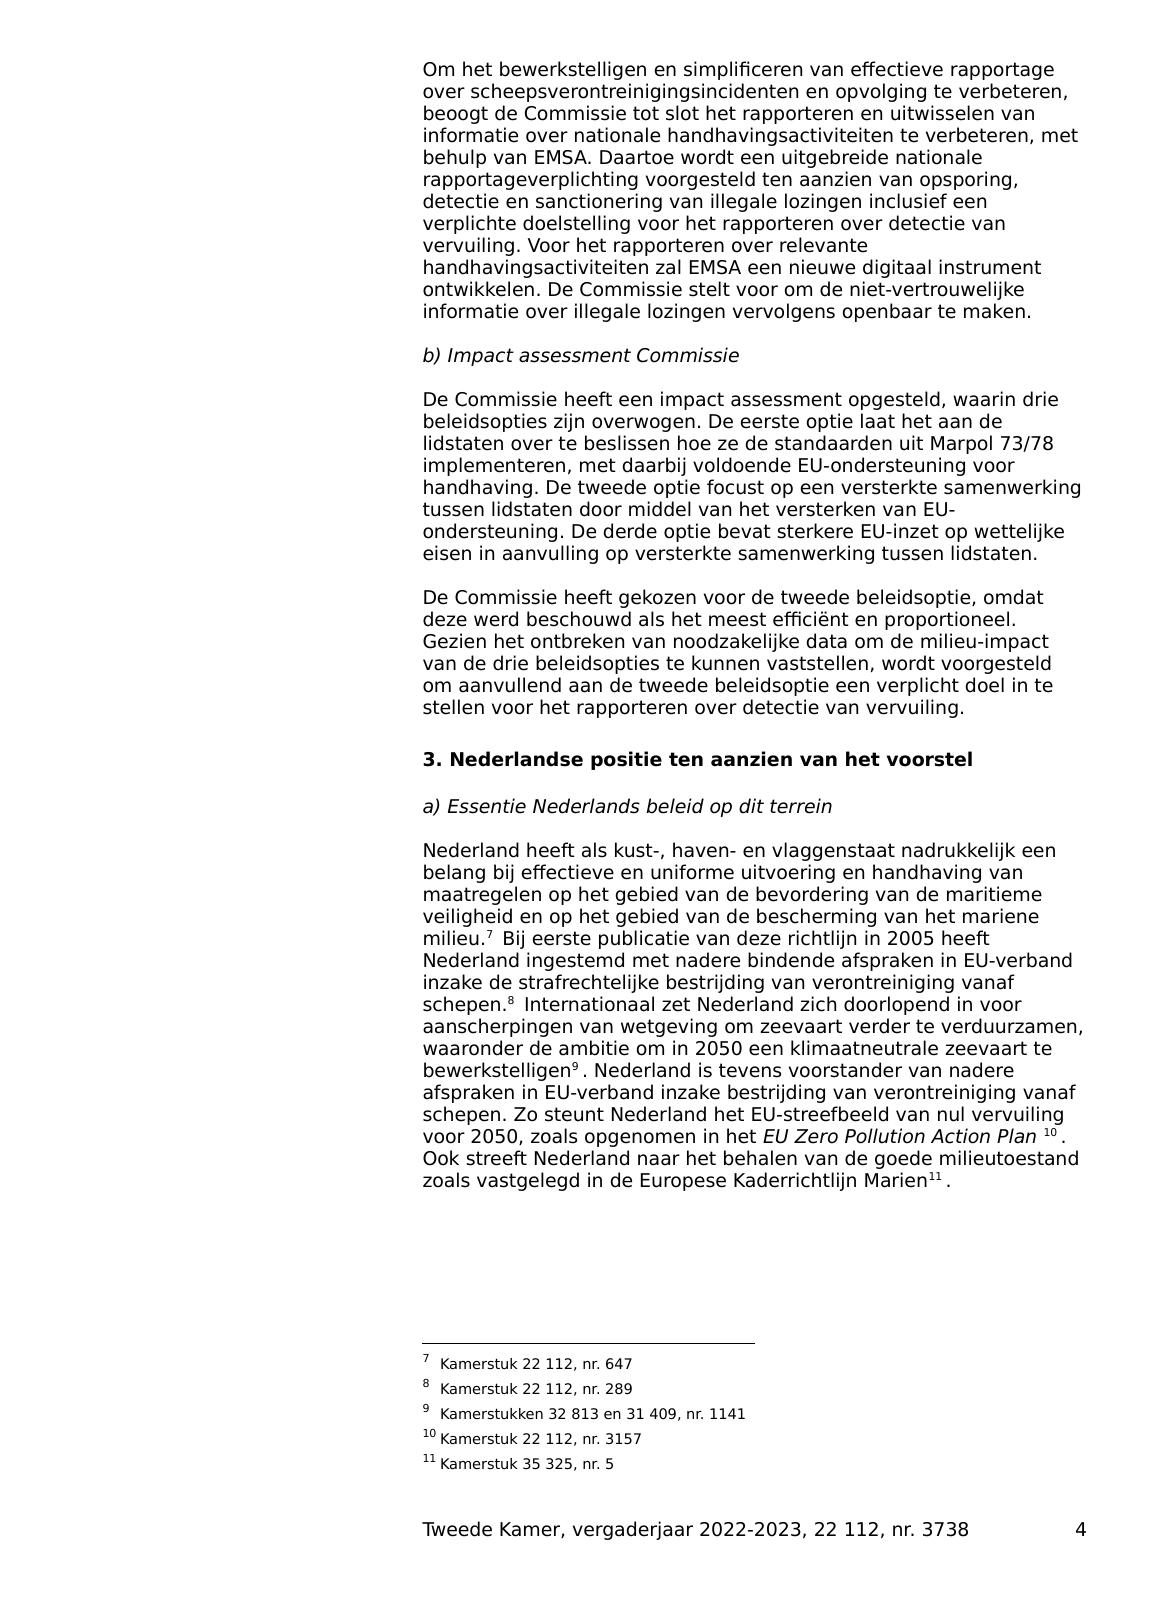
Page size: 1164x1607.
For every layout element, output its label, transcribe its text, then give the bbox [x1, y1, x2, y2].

subtitle a) Essentie Nederlands beleid op dit terrein [422, 796, 1087, 818]
text Nederland heeft als kust-, haven- en vlaggenstaat nadrukkelijk een belang bij effectieve en uniforme uitvoering en handhaving van maatregelen op het gebied van de bevordering van de maritieme veiligheid en op het gebied van de bescherming van het mariene milieu. Bij eerste publicatie van deze richtlijn in 2005 heeft Nederland ingestemd met nadere bindende afspraken in EU-verband inzake de strafrechtelijke bestrijding van verontreiniging vanaf schepen. Internationaal zet Nederland zich doorlopend in voor aanscherpingen van wetgeving om zeevaart verder te verduurzamen, waaronder de ambitie om in 2050 een klimaatneutrale zeevaart te bewerkstelligen. Nederland is tevens voorstander van nadere afspraken in EU-verband inzake bestrijding van verontreiniging vanaf schepen. Zo steunt Nederland het EU-streefbeeld van nul vervuiling voor 2050, zoals opgenomen in het EU Zero Pollution Action Plan . Ook streeft Nederland naar het behalen van de goede milieutoestand zoals vastgelegd in de Europese Kaderrichtlijn Marien. [422, 840, 1087, 1192]
text De Commissie heeft gekozen voor de tweede beleidsoptie, omdat deze werd beschouwd als het meest efficiënt en proportioneel. Gezien het ontbreken van noodzakelijke data om de milieu-impact van de drie beleidsopties te kunnen vaststellen, wordt voorgesteld om aanvullend aan de tweede beleidsoptie een verplicht doel in te stellen voor het rapporteren over detectie van vervuiling. [422, 587, 1087, 719]
subtitle 3. Nederlandse positie ten aanzien van het voorstel [422, 749, 1087, 771]
text Kamerstuk 22 112, nr. 289 [422, 1377, 1087, 1399]
subtitle b) Impact assessment Commissie [422, 345, 1087, 367]
text De Commissie heeft een impact assessment opgesteld, waarin drie beleidsopties zijn overwogen. De eerste optie laat het aan de lidstaten over te beslissen hoe ze de standaarden uit Marpol 73/78 implementeren, met daarbij voldoende EU-ondersteuning voor handhaving. De tweede optie focust op een versterkte samenwerking tussen lidstaten door middel van het versterken van EU-ondersteuning. De derde optie bevat sterkere EU-inzet op wettelijke eisen in aanvulling op versterkte samenwerking tussen lidstaten. [422, 389, 1087, 565]
text Kamerstuk 22 112, nr. 647 [422, 1352, 1087, 1374]
text Kamerstuk 22 112, nr. 3157 [422, 1427, 1087, 1449]
text Kamerstuk 35 325, nr. 5 [422, 1452, 1087, 1474]
text Kamerstukken 32 813 en 31 409, nr. 1141 [422, 1402, 1087, 1424]
text Om het bewerkstelligen en simplificeren van effectieve rapportage over scheepsverontreinigingsincidenten en opvolging te verbeteren, beoogt de Commissie tot slot het rapporteren en uitwisselen van informatie over nationale handhavingsactiviteiten te verbeteren, met behulp van EMSA. Daartoe wordt een uitgebreide nationale rapportageverplichting voorgesteld ten aanzien van opsporing, detectie en sanctionering van illegale lozingen inclusief een verplichte doelstelling voor het rapporteren over detectie van vervuiling. Voor het rapporteren over relevante handhavingsactiviteiten zal EMSA een nieuwe digitaal instrument ontwikkelen. De Commissie stelt voor om de niet-vertrouwelijke informatie over illegale lozingen vervolgens openbaar te maken. [422, 59, 1087, 323]
